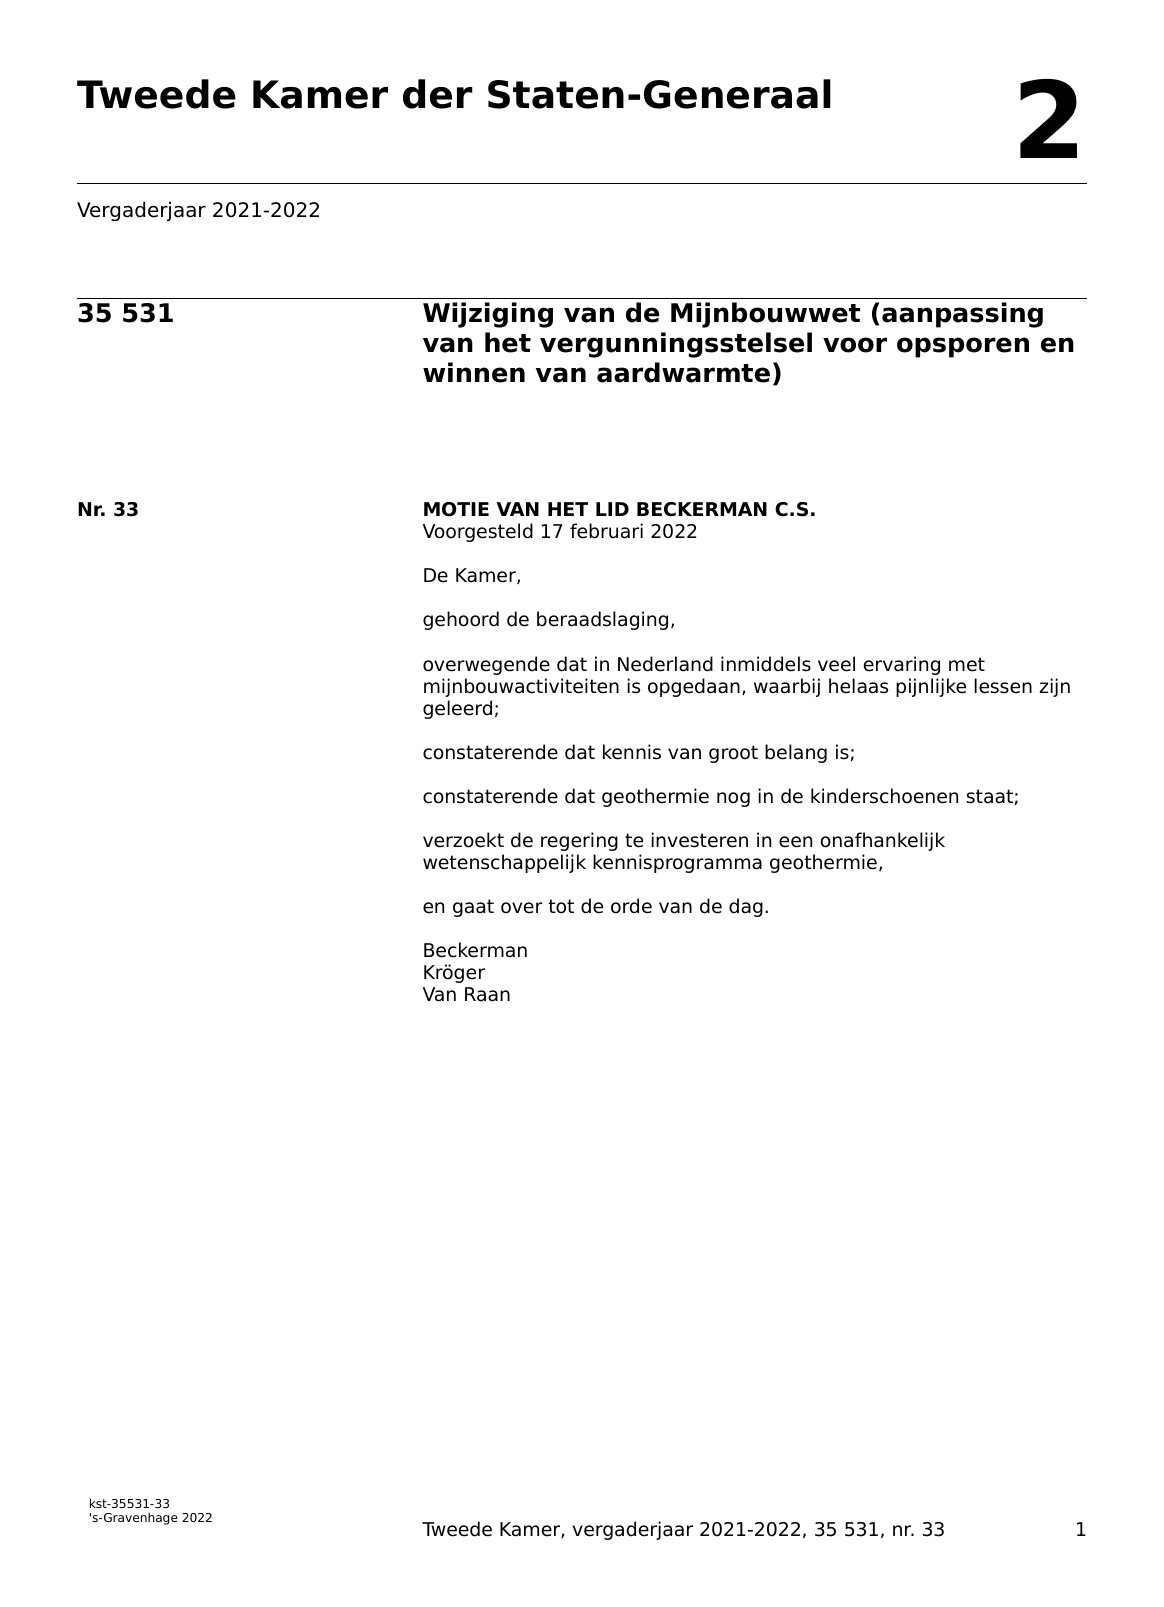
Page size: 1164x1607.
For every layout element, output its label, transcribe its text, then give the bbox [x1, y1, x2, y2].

text verzoekt de regering te investeren in een onafhankelijk wetenschappelijk kennisprogramma geothermie, [422, 830, 1087, 874]
text Kröger [422, 962, 1087, 984]
subtitle 35 531 Wijziging van de Mijnbouwwet (aanpassing van het vergunningsstelsel voor opsporen en winnen van aardwarmte) [77, 299, 1087, 388]
text 's-Gravenhage 2022 [88, 1511, 323, 1525]
text constaterende dat kennis van groot belang is; [422, 742, 1087, 764]
text Beckerman [422, 940, 1087, 962]
text en gaat over tot de orde van de dag. [422, 896, 1087, 918]
text constaterende dat geothermie nog in de kinderschoenen staat; [422, 786, 1087, 808]
text De Kamer, [422, 565, 1087, 587]
text overwegende dat in Nederland inmiddels veel ervaring met mijnbouwactiviteiten is opgedaan, waarbij helaas pijnlijke lessen zijn geleerd; [422, 653, 1087, 719]
table_header Tweede Kamer der Staten-Generaal [77, 59, 886, 183]
text kst-35531-33 [88, 1497, 323, 1511]
text gehoord de beraadslaging, [422, 609, 1087, 631]
table_cell Vergaderjaar 2021-2022 [77, 184, 1087, 298]
text Van Raan [422, 984, 1087, 1006]
text Voorgesteld 17 februari 2022 [422, 521, 1087, 543]
table_header 2 [886, 59, 1087, 183]
subtitle Nr. 33 MOTIE VAN HET LID BECKERMAN C.S. [77, 499, 1087, 521]
